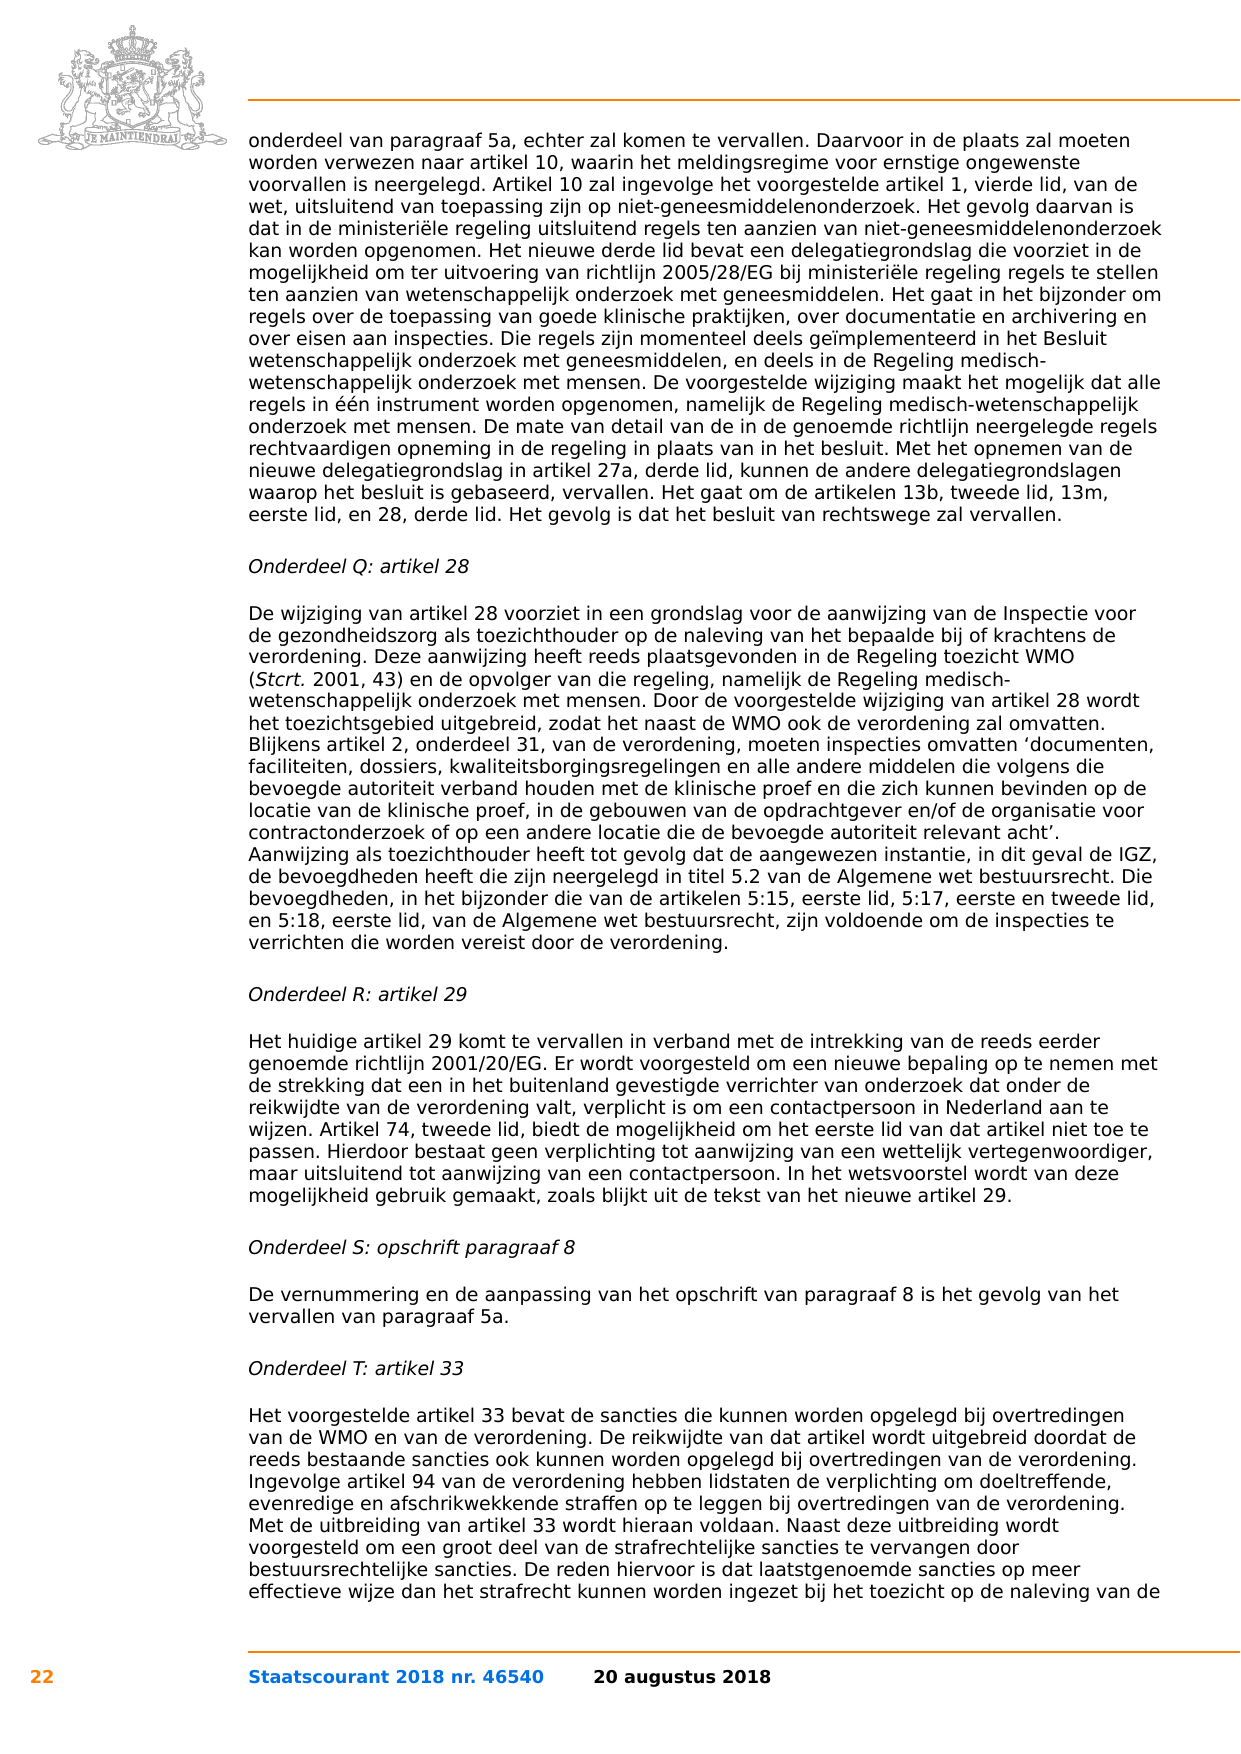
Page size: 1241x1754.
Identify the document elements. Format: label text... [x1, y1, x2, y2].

subtitle Onderdeel Q: artikel 28 [248, 556, 1163, 577]
subtitle Onderdeel R: artikel 29 [248, 984, 1163, 1006]
subtitle Onderdeel S: opschrift paragraaf 8 [248, 1237, 1163, 1259]
text Het huidige artikel 29 komt te vervallen in verband met de intrekking van de reeds eerder genoemde richtlijn 2001/20/EG. Er wordt voorgesteld om een nieuwe bepaling op te nemen met de strekking dat een in het buitenland gevestigde verrichter van onderzoek dat onder de reikwijdte van de verordening valt, verplicht is om een contactpersoon in Nederland aan te wijzen. Artikel 74, tweede lid, biedt de mogelijkheid om het eerste lid van dat artikel niet toe te passen. Hierdoor bestaat geen verplichting tot aanwijzing van een wettelijk vertegenwoordiger, maar uitsluitend tot aanwijzing van een contactpersoon. In het wetsvoorstel wordt van deze mogelijkheid gebruik gemaakt, zoals blijkt uit de tekst van het nieuwe artikel 29. [248, 1031, 1163, 1207]
text Het voorgestelde artikel 33 bevat de sancties die kunnen worden opgelegd bij overtredingen van de WMO en van de verordening. De reikwijdte van dat artikel wordt uitgebreid doordat de reeds bestaande sancties ook kunnen worden opgelegd bij overtredingen van de verordening. Ingevolge artikel 94 van de verordening hebben lidstaten de verplichting om doeltreffende, evenredige en afschrikwekkende straffen op te leggen bij overtredingen van de verordening. Met de uitbreiding van artikel 33 wordt hieraan voldaan. Naast deze uitbreiding wordt voorgesteld om een groot deel van de strafrechtelijke sancties te vervangen door bestuursrechtelijke sancties. De reden hiervoor is dat laatstgenoemde sancties op meer effectieve wijze dan het strafrecht kunnen worden ingezet bij het toezicht op de naleving van de [248, 1405, 1163, 1603]
picture [38, 25, 227, 150]
text De wijziging van artikel 28 voorziet in een grondslag voor de aanwijzing van de Inspectie voor de gezondheidszorg als toezichthouder op de naleving van het bepaalde bij of krachtens de verordening. Deze aanwijzing heeft reeds plaatsgevonden in de Regeling toezicht WMO (Stcrt. 2001, 43) en de opvolger van die regeling, namelijk de Regeling medisch-wetenschappelijk onderzoek met mensen. Door de voorgestelde wijziging van artikel 28 wordt het toezichtsgebied uitgebreid, zodat het naast de WMO ook de verordening zal omvatten. Blijkens artikel 2, onderdeel 31, van de verordening, moeten inspecties omvatten ‘documenten, faciliteiten, dossiers, kwaliteitsborgingsregelingen en alle andere middelen die volgens die bevoegde autoriteit verband houden met de klinische proef en die zich kunnen bevinden op de locatie van de klinische proef, in de gebouwen van de opdrachtgever en/of de organisatie voor contractonderzoek of op een andere locatie die de bevoegde autoriteit relevant acht’. Aanwijzing als toezichthouder heeft tot gevolg dat de aangewezen instantie, in dit geval de IGZ, de bevoegdheden heeft die zijn neergelegd in titel 5.2 van de Algemene wet bestuursrecht. Die bevoegdheden, in het bijzonder die van de artikelen 5:15, eerste lid, 5:17, eerste en tweede lid, en 5:18, eerste lid, van de Algemene wet bestuursrecht, zijn voldoende om de inspecties te verrichten die worden vereist door de verordening. [248, 602, 1163, 954]
subtitle Onderdeel T: artikel 33 [248, 1358, 1163, 1380]
text De vernummering en de aanpassing van het opschrift van paragraaf 8 is het gevolg van het vervallen van paragraaf 5a. [248, 1284, 1163, 1328]
text onderdeel van paragraaf 5a, echter zal komen te vervallen. Daarvoor in de plaats zal moeten worden verwezen naar artikel 10, waarin het meldingsregime voor ernstige ongewenste voorvallen is neergelegd. Artikel 10 zal ingevolge het voorgestelde artikel 1, vierde lid, van de wet, uitsluitend van toepassing zijn op niet-geneesmiddelenonderzoek. Het gevolg daarvan is dat in de ministeriële regeling uitsluitend regels ten aanzien van niet-geneesmiddelenonderzoek kan worden opgenomen. Het nieuwe derde lid bevat een delegatiegrondslag die voorziet in de mogelijkheid om ter uitvoering van richtlijn 2005/28/EG bij ministeriële regeling regels te stellen ten aanzien van wetenschappelijk onderzoek met geneesmiddelen. Het gaat in het bijzonder om regels over de toepassing van goede klinische praktijken, over documentatie en archivering en over eisen aan inspecties. Die regels zijn momenteel deels geïmplementeerd in het Besluit wetenschappelijk onderzoek met geneesmiddelen, en deels in de Regeling medisch-wetenschappelijk onderzoek met mensen. De voorgestelde wijziging maakt het mogelijk dat alle regels in één instrument worden opgenomen, namelijk de Regeling medisch-wetenschappelijk onderzoek met mensen. De mate van detail van de in de genoemde richtlijn neergelegde regels rechtvaardigen opneming in de regeling in plaats van in het besluit. Met het opnemen van de nieuwe delegatiegrondslag in artikel 27a, derde lid, kunnen de andere delegatiegrondslagen waarop het besluit is gebaseerd, vervallen. Het gaat om de artikelen 13b, tweede lid, 13m, eerste lid, en 28, derde lid. Het gevolg is dat het besluit van rechtswege zal vervallen. [248, 130, 1163, 526]
